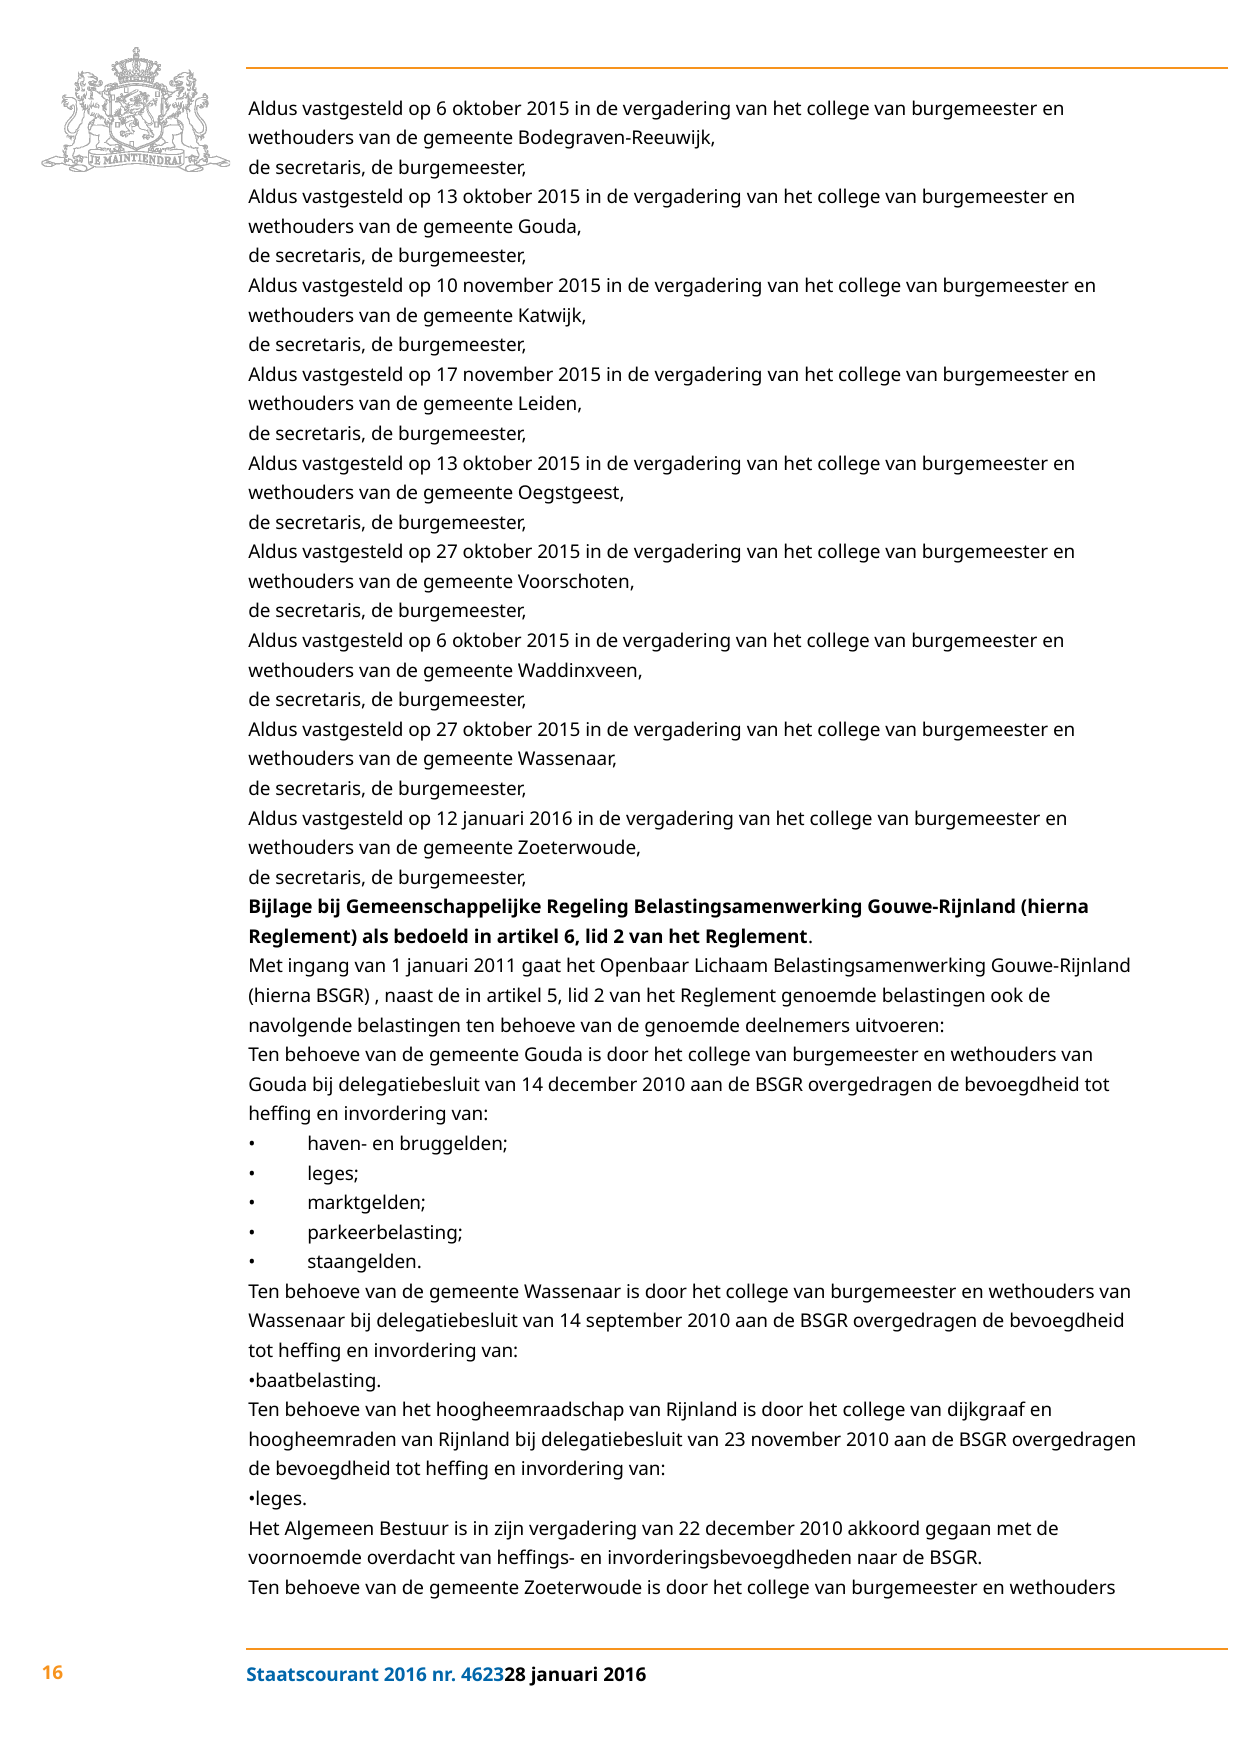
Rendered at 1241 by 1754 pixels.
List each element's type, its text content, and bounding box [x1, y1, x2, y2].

text Ten behoeve van het hoogheemraadschap van Rijnland is door het college van dijkgraaf en hoogheemraden van Rijnland bij delegatiebesluit van 23 november 2010 aan de BSGR overgedragen de bevoegdheid tot heffing en invordering van: [248, 1396, 1152, 1481]
text Aldus vastgesteld op 6 oktober 2015 in de vergadering van het college van burgemeester en wethouders van de gemeente Waddinxveen, [248, 627, 1152, 683]
text Het Algemeen Bestuur is in zijn vergadering van 22 december 2010 akkoord gegaan met de voornoemde overdacht van heffings- en invorderingsbevoegdheden naar de BSGR. [248, 1515, 1152, 1570]
text Aldus vastgesteld op 13 oktober 2015 in de vergadering van het college van burgemeester en wethouders van de gemeente Gouda, [248, 183, 1152, 239]
list staangelden. [248, 1248, 1152, 1274]
text Aldus vastgesteld op 17 november 2015 in de vergadering van het college van burgemeester en wethouders van de gemeente Leiden, [248, 361, 1152, 416]
picture [41, 47, 231, 172]
list haven- en bruggelden; [248, 1130, 1152, 1156]
text de secretaris, de burgemeester, [248, 598, 1152, 623]
text Aldus vastgesteld op 13 oktober 2015 in de vergadering van het college van burgemeester en wethouders van de gemeente Oegstgeest, [248, 450, 1152, 505]
text Ten behoeve van de gemeente Gouda is door het college van burgemeester en wethouders van Gouda bij delegatiebesluit van 14 december 2010 aan de BSGR overgedragen de bevoegdheid tot heffing en invordering van: [248, 1041, 1152, 1126]
text Aldus vastgesteld op 27 oktober 2015 in de vergadering van het college van burgemeester en wethouders van de gemeente Wassenaar, [248, 716, 1152, 771]
text de secretaris, de burgemeester, [248, 331, 1152, 357]
text •leges. [248, 1485, 1152, 1511]
text Bijlage bij Gemeenschappelijke Regeling Belastingsamenwerking Gouwe-Rijnland (hierna Reglement) als bedoeld in artikel 6, lid 2 van het Reglement. [248, 893, 1152, 949]
text Met ingang van 1 januari 2011 gaat het Openbaar Lichaam Belastingsamenwerking Gouwe-Rijnland (hierna BSGR) , naast de in artikel 5, lid 2 van het Reglement genoemde belastingen ook de navolgende belastingen ten behoeve van de genoemde deelnemers uitvoeren: [248, 953, 1152, 1038]
text de secretaris, de burgemeester, [248, 420, 1152, 446]
text Aldus vastgesteld op 10 november 2015 in de vergadering van het college van burgemeester en wethouders van de gemeente Katwijk, [248, 272, 1152, 328]
list parkeerbelasting; [248, 1219, 1152, 1245]
list leges; [248, 1160, 1152, 1186]
text de secretaris, de burgemeester, [248, 243, 1152, 268]
text de secretaris, de burgemeester, [248, 775, 1152, 801]
text Ten behoeve van de gemeente Wassenaar is door het college van burgemeester en wethouders van Wassenaar bij delegatiebesluit van 14 september 2010 aan de BSGR overgedragen de bevoegdheid tot heffing en invordering van: [248, 1278, 1152, 1363]
text Aldus vastgesteld op 12 januari 2016 in de vergadering van het college van burgemeester en wethouders van de gemeente Zoeterwoude, [248, 805, 1152, 860]
text •baatbelasting. [248, 1367, 1152, 1393]
text Ten behoeve van de gemeente Zoeterwoude is door het college van burgemeester en wethouders [248, 1574, 1152, 1600]
text de secretaris, de burgemeester, [248, 686, 1152, 712]
text Aldus vastgesteld op 6 oktober 2015 in de vergadering van het college van burgemeester en wethouders van de gemeente Bodegraven-Reeuwijk, [248, 95, 1152, 150]
text Aldus vastgesteld op 27 oktober 2015 in de vergadering van het college van burgemeester en wethouders van de gemeente Voorschoten, [248, 538, 1152, 594]
text de secretaris, de burgemeester, [248, 864, 1152, 890]
text de secretaris, de burgemeester, [248, 154, 1152, 180]
text de secretaris, de burgemeester, [248, 509, 1152, 535]
list marktgelden; [248, 1189, 1152, 1215]
